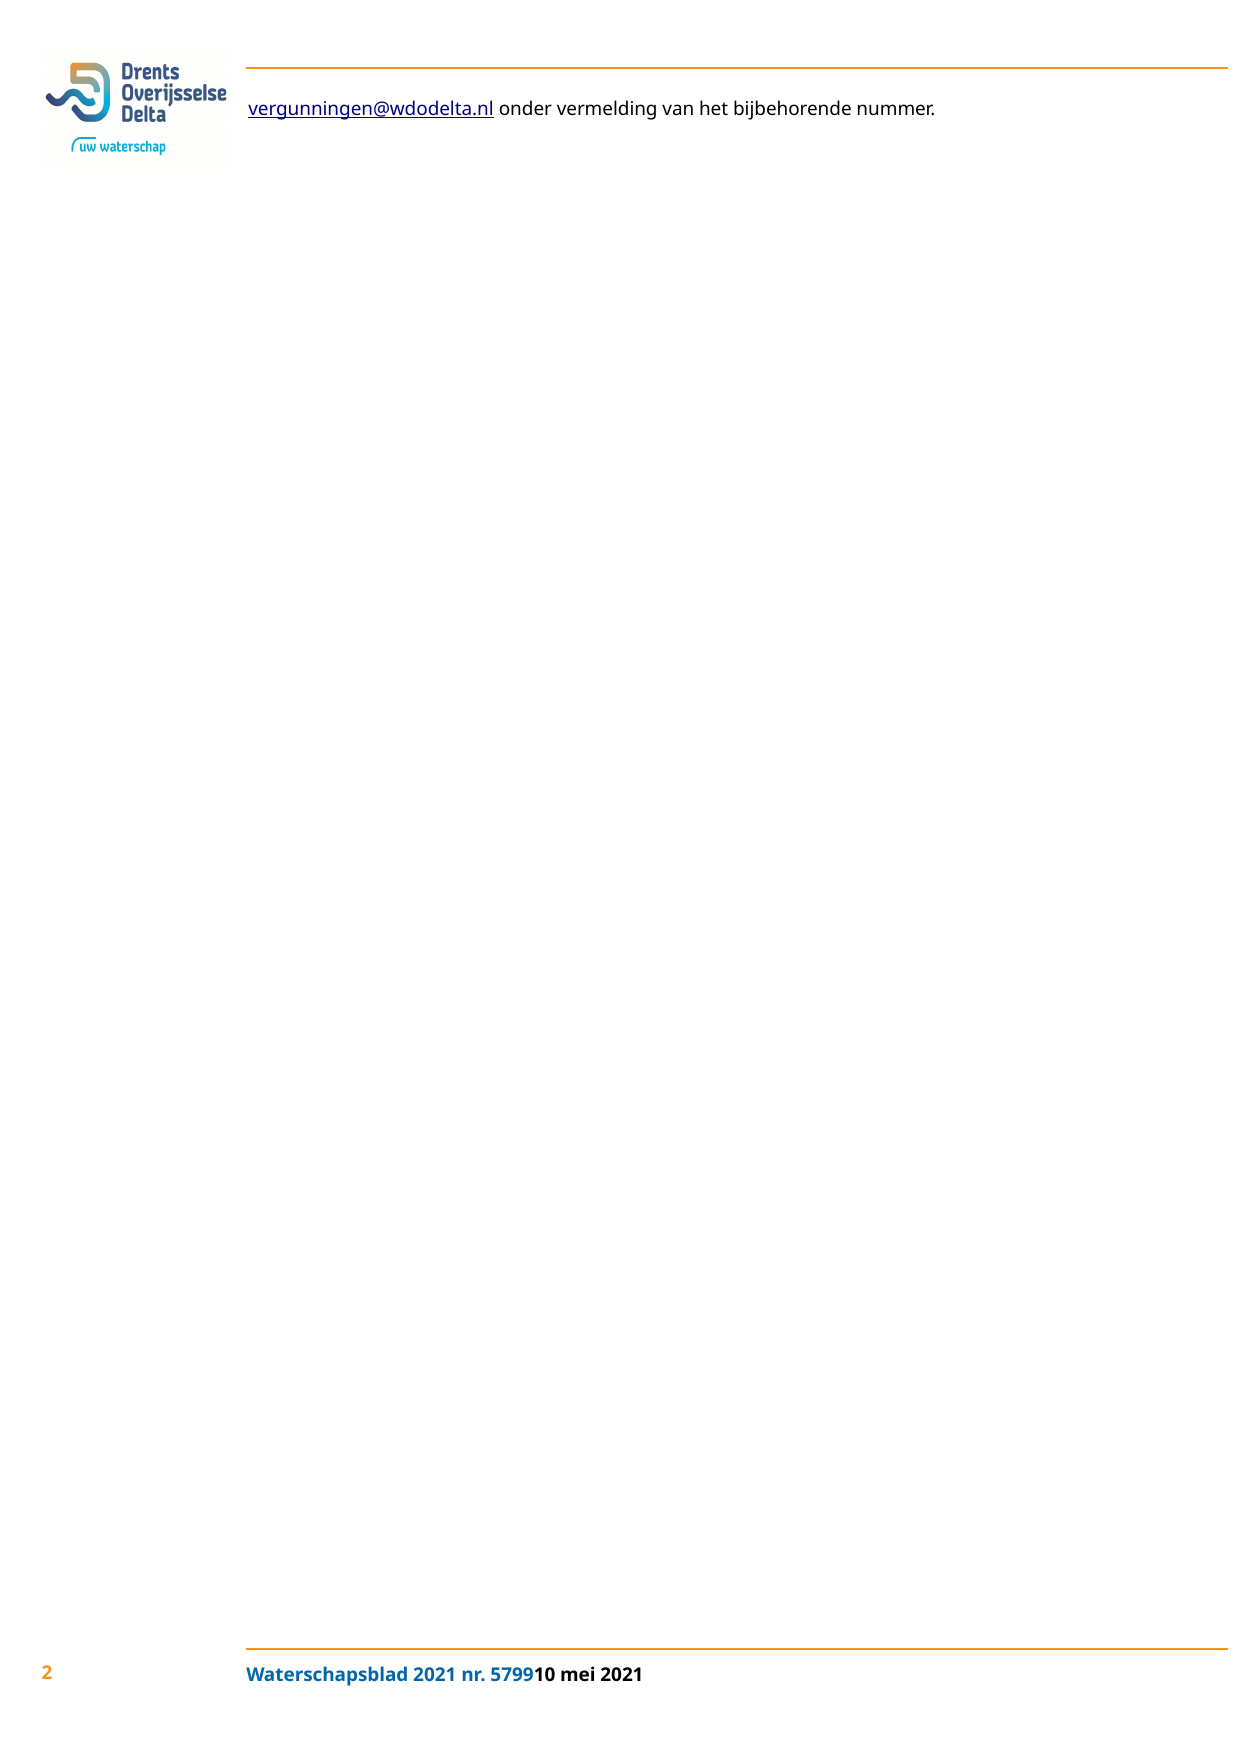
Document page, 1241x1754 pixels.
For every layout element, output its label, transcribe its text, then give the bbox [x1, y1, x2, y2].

picture [41, 47, 231, 172]
text vergunningen@wdodelta.nl onder vermelding van het bijbehorende nummer. [248, 95, 1152, 121]
